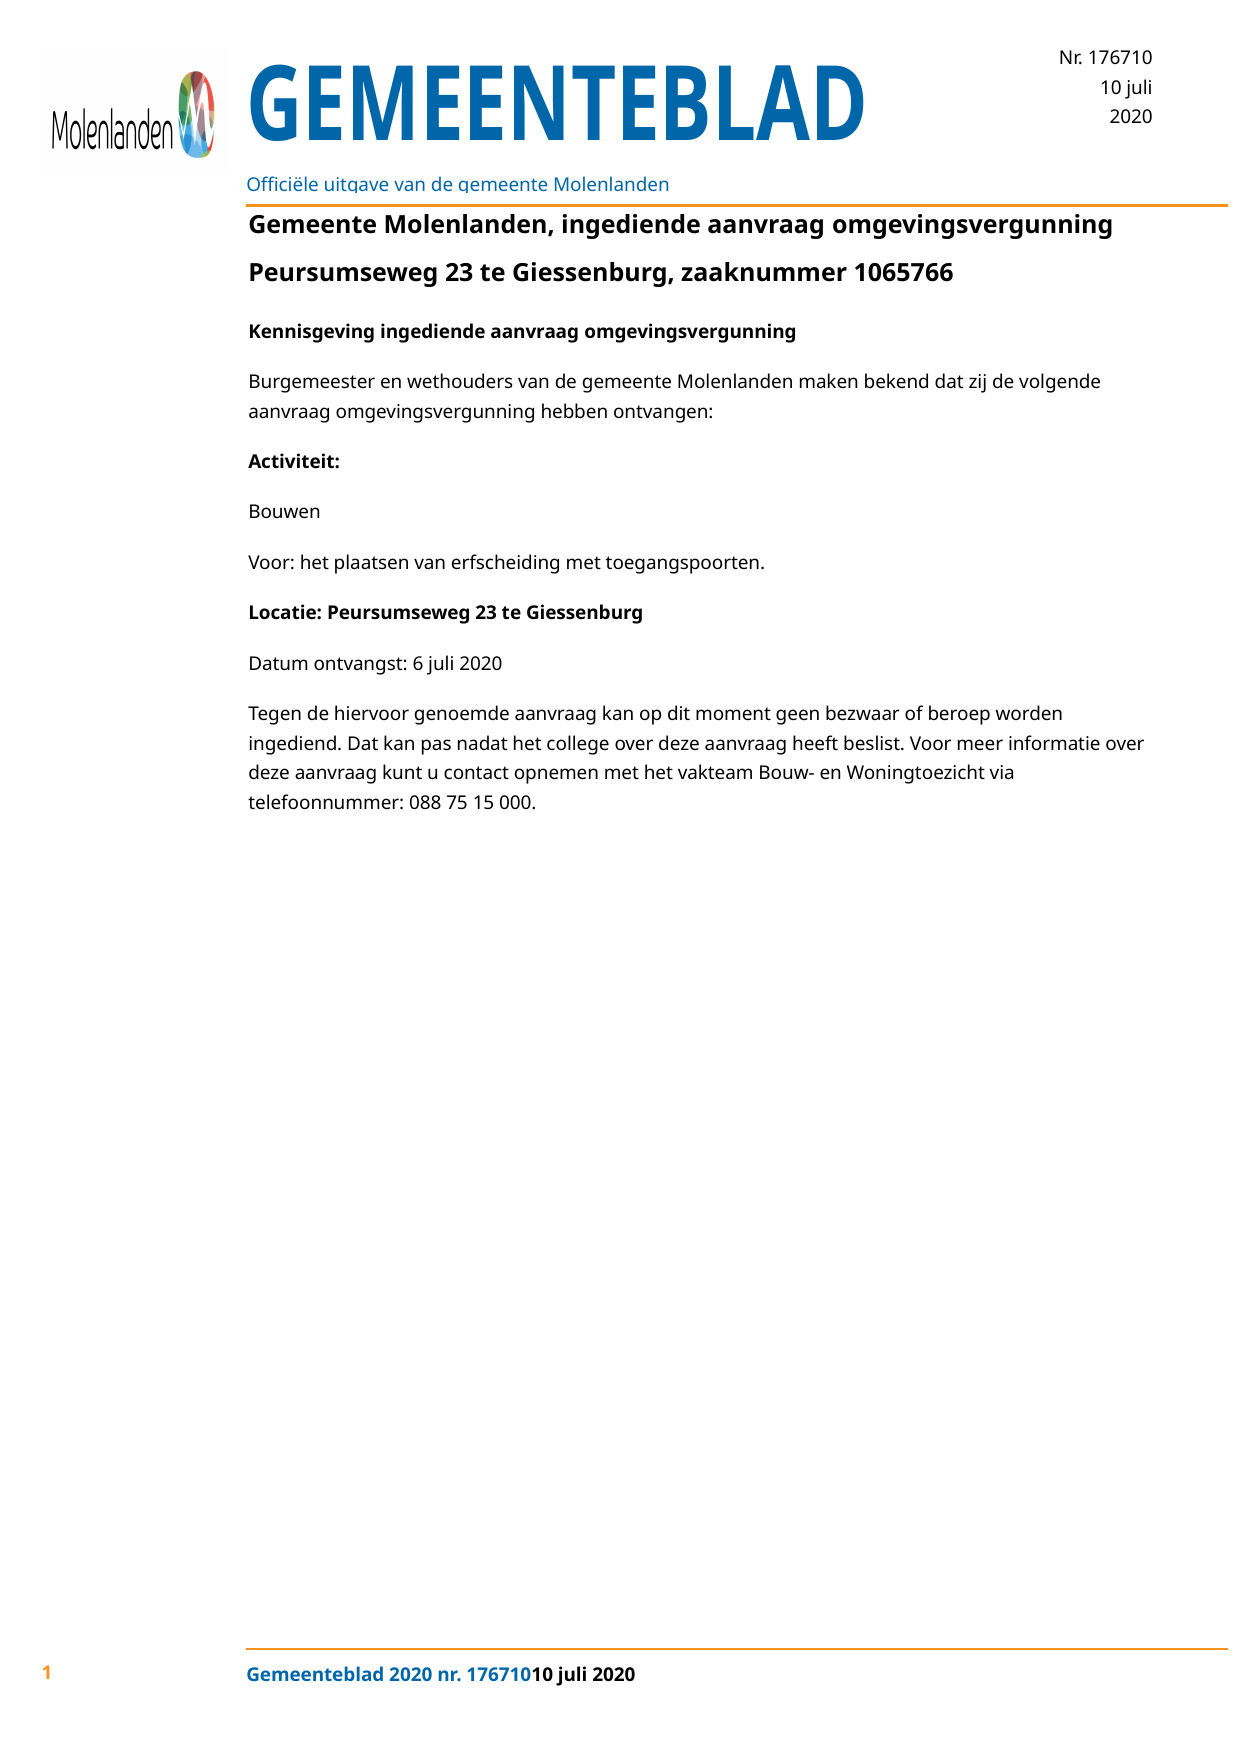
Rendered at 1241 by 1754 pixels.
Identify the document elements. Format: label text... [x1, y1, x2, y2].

picture [41, 47, 231, 172]
text Voor: het plaatsen van erfscheiding met toegangspoorten. [248, 549, 1152, 575]
text Datum ontvangst: 6 juli 2020 [248, 650, 1152, 676]
text Tegen de hiervoor genoemde aanvraag kan op dit moment geen bezwaar of beroep worden ingediend. Dat kan pas nadat het college over deze aanvraag heeft beslist. Voor meer informatie over deze aanvraag kunt u contact opnemen met het vakteam Bouw- en Woningtoezicht via telefoonnummer: 088 75 15 000. [248, 700, 1152, 815]
text Activiteit: [248, 448, 1152, 474]
text Locatie: Peursumseweg 23 te Giessenburg [248, 599, 1152, 625]
text Burgemeester en wethouders van de gemeente Molenlanden maken bekend dat zij de volgende aanvraag omgevingsvergunning hebben ontvangen: [248, 368, 1152, 424]
text Gemeente Molenlanden, ingediende aanvraag omgevingsvergunning Peursumseweg 23 te Giessenburg, zaaknummer 1065766 [248, 207, 1152, 288]
text Kennisgeving ingediende aanvraag omgevingsvergunning [248, 318, 1152, 344]
text Bouwen [248, 499, 1152, 524]
